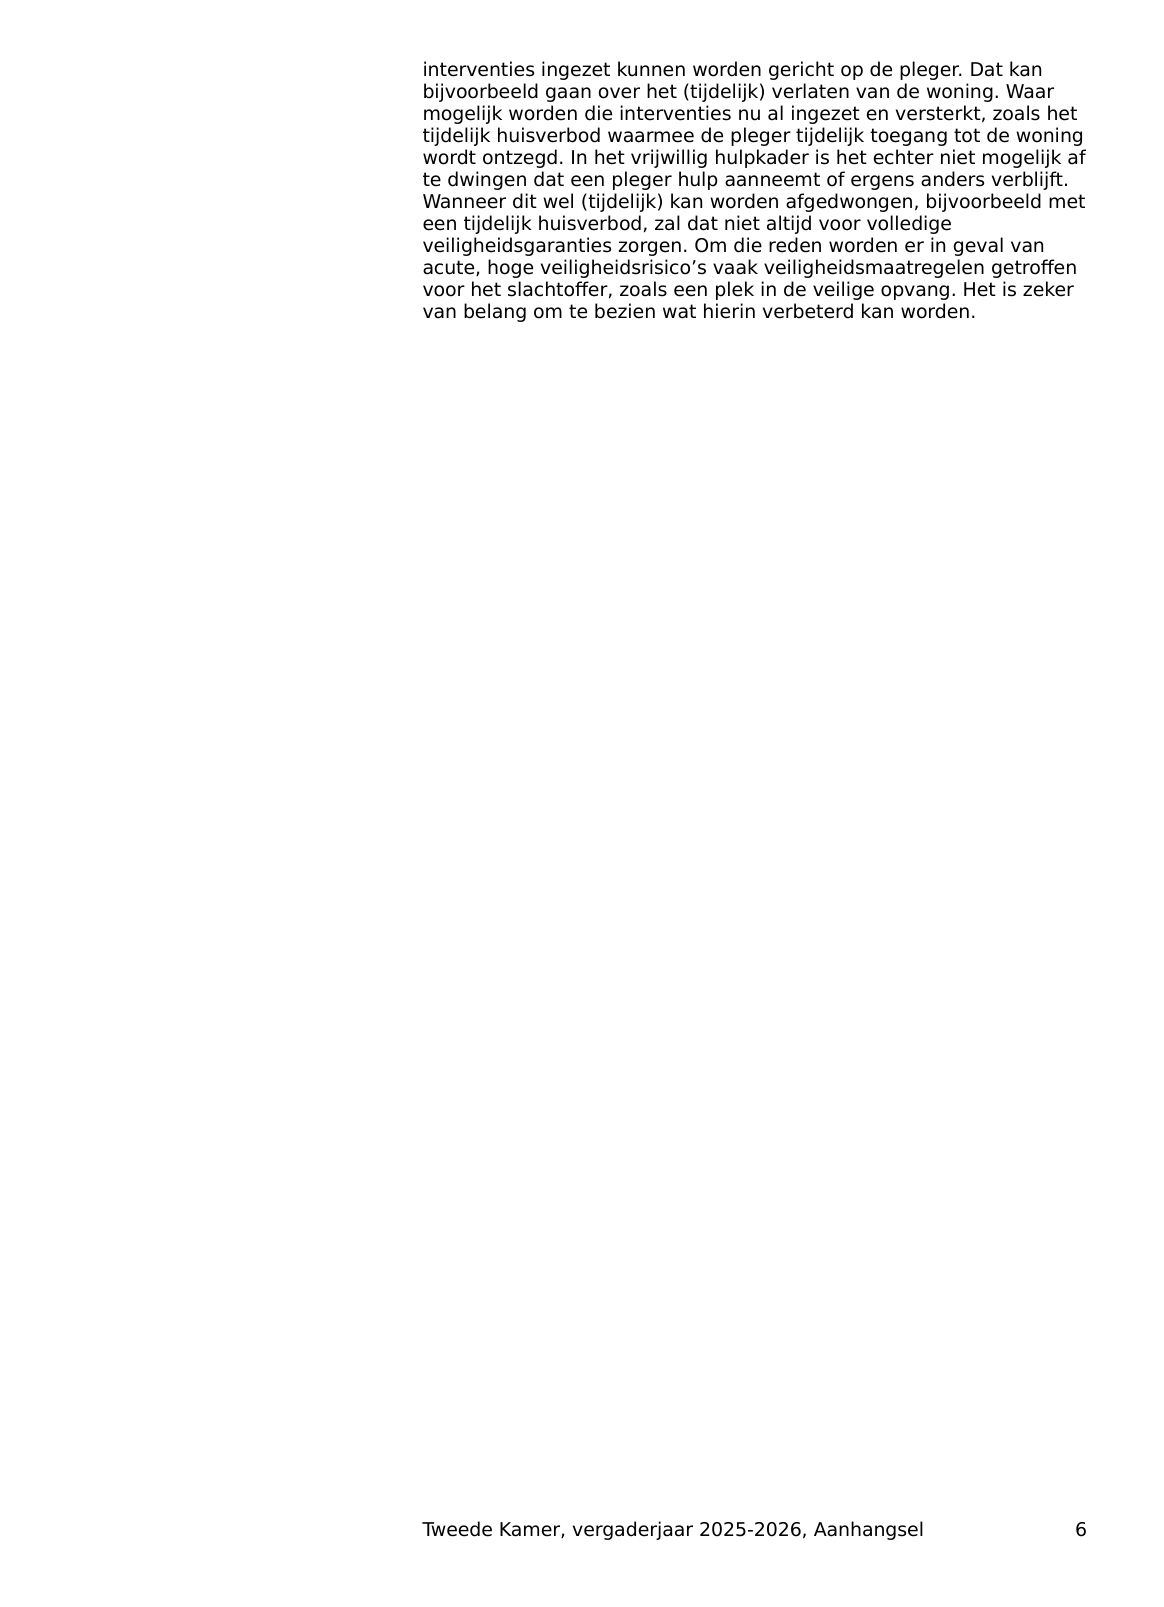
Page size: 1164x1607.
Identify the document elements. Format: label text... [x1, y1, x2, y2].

text interventies ingezet kunnen worden gericht op de pleger. Dat kan bijvoorbeeld gaan over het (tijdelijk) verlaten van de woning. Waar mogelijk worden die interventies nu al ingezet en versterkt, zoals het tijdelijk huisverbod waarmee de pleger tijdelijk toegang tot de woning wordt ontzegd. In het vrijwillig hulpkader is het echter niet mogelijk af te dwingen dat een pleger hulp aanneemt of ergens anders verblijft. Wanneer dit wel (tijdelijk) kan worden afgedwongen, bijvoorbeeld met een tijdelijk huisverbod, zal dat niet altijd voor volledige veiligheidsgaranties zorgen. Om die reden worden er in geval van acute, hoge veiligheidsrisico’s vaak veiligheidsmaatregelen getroffen voor het slachtoffer, zoals een plek in de veilige opvang. Het is zeker van belang om te bezien wat hierin verbeterd kan worden. [422, 59, 1087, 323]
